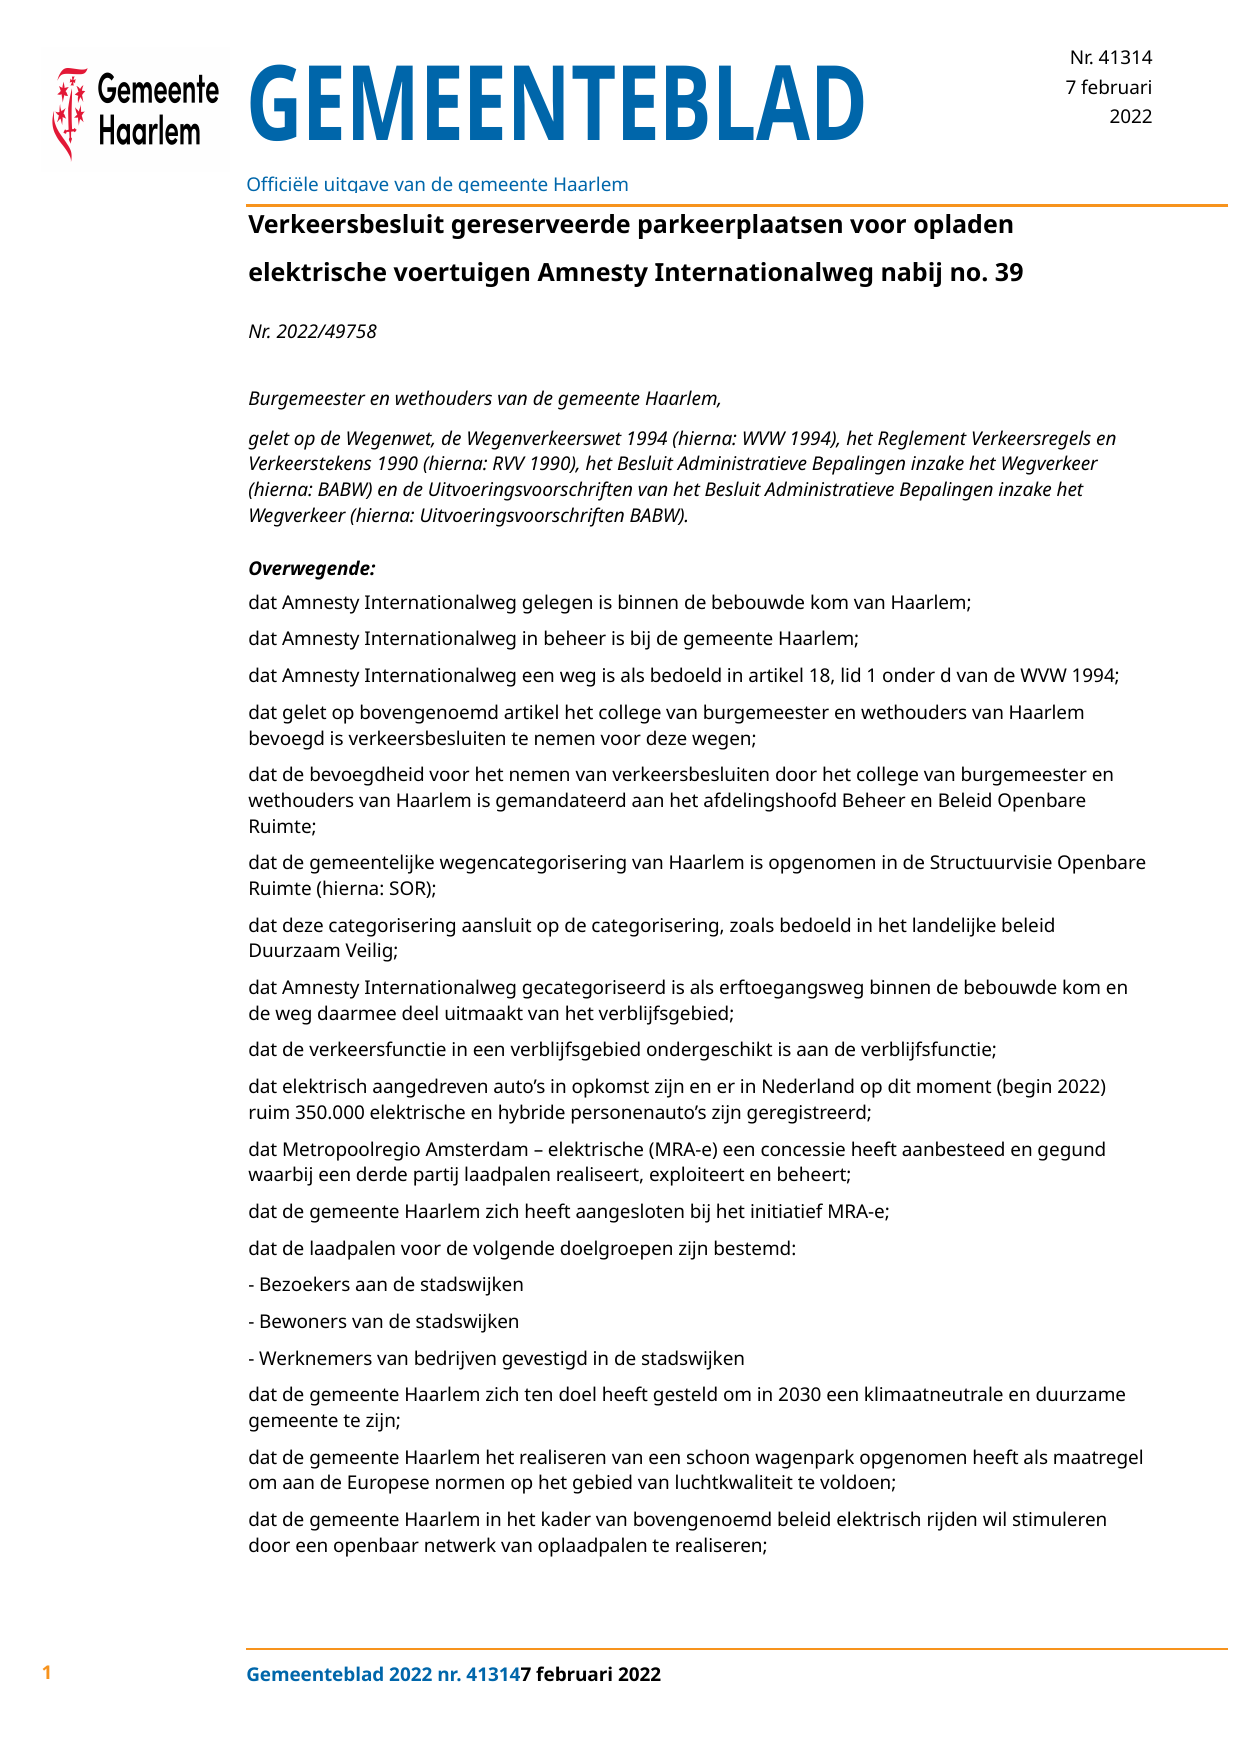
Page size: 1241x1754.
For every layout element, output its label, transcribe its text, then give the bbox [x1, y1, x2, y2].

text Verkeersbesluit gereserveerde parkeerplaatsen voor opladen elektrische voertuigen Amnesty Internationalweg nabij no. 39 [248, 207, 1152, 288]
text dat de bevoegdheid voor het nemen van verkeersbesluiten door het college van burgemeester en wethouders van Haarlem is gemandateerd aan het afdelingshoofd Beheer en Beleid Openbare Ruimte; [248, 761, 1152, 838]
text dat Amnesty Internationalweg gecategoriseerd is als erftoegangsweg binnen de bebouwde kom en de weg daarmee deel uitmaakt van het verblijfsgebied; [248, 974, 1152, 1026]
text dat de gemeentelijke wegencategorisering van Haarlem is opgenomen in de Structuurvisie Openbare Ruimte (hierna: SOR); [248, 849, 1152, 901]
text dat de verkeersfunctie in een verblijfsgebied ondergeschikt is aan de verblijfsfunctie; [248, 1037, 1152, 1062]
text Burgemeester en wethouders van de gemeente Haarlem, [248, 386, 1152, 411]
text dat Metropoolregio Amsterdam – elektrische (MRA-e) een concessie heeft aanbesteed en gegund waarbij een derde partij laadpalen realiseert, exploiteert en beheert; [248, 1136, 1152, 1187]
text Nr. 2022/49758 [248, 318, 1152, 344]
text - Bewoners van de stadswijken [248, 1308, 1152, 1334]
text dat de laadpalen voor de volgende doelgroepen zijn bestemd: [248, 1235, 1152, 1261]
text - Werknemers van bedrijven gevestigd in de stadswijken [248, 1345, 1152, 1371]
text dat Amnesty Internationalweg in beheer is bij de gemeente Haarlem; [248, 626, 1152, 651]
text dat de gemeente Haarlem het realiseren van een schoon wagenpark opgenomen heeft als maatregel om aan de Europese normen op het gebied van luchtkwaliteit te voldoen; [248, 1444, 1152, 1495]
text dat elektrisch aangedreven auto’s in opkomst zijn en er in Nederland op dit moment (begin 2022) ruim 350.000 elektrische en hybride personenauto’s zijn geregistreerd; [248, 1073, 1152, 1125]
text dat deze categorisering aansluit op de categorisering, zoals bedoeld in het landelijke beleid Duurzaam Veilig; [248, 912, 1152, 963]
text dat de gemeente Haarlem zich ten doel heeft gesteld om in 2030 een klimaatneutrale en duurzame gemeente te zijn; [248, 1381, 1152, 1433]
text gelet op de Wegenwet, de Wegenverkeerswet 1994 (hierna: WVW 1994), het Reglement Verkeersregels en Verkeerstekens 1990 (hierna: RVV 1990), het Besluit Administratieve Bepalingen inzake het Wegverkeer (hierna: BABW) en de Uitvoeringsvoorschriften van het Besluit Administratieve Bepalingen inzake het Wegverkeer (hierna: Uitvoeringsvoorschriften BABW). [248, 425, 1152, 528]
text dat Amnesty Internationalweg een weg is als bedoeld in artikel 18, lid 1 onder d van de WVW 1994; [248, 662, 1152, 688]
text - Bezoekers aan de stadswijken [248, 1271, 1152, 1297]
text Overwegende: [248, 555, 1152, 581]
text dat de gemeente Haarlem in het kader van bovengenoemd beleid elektrisch rijden wil stimuleren door een openbaar netwerk van oplaadpalen te realiseren; [248, 1506, 1152, 1558]
text dat de gemeente Haarlem zich heeft aangesloten bij het initiatief MRA-e; [248, 1198, 1152, 1224]
text dat gelet op bovengenoemd artikel het college van burgemeester en wethouders van Haarlem bevoegd is verkeersbesluiten te nemen voor deze wegen; [248, 699, 1152, 750]
picture [41, 47, 231, 172]
text dat Amnesty Internationalweg gelegen is binnen de bebouwde kom van Haarlem; [248, 589, 1152, 615]
